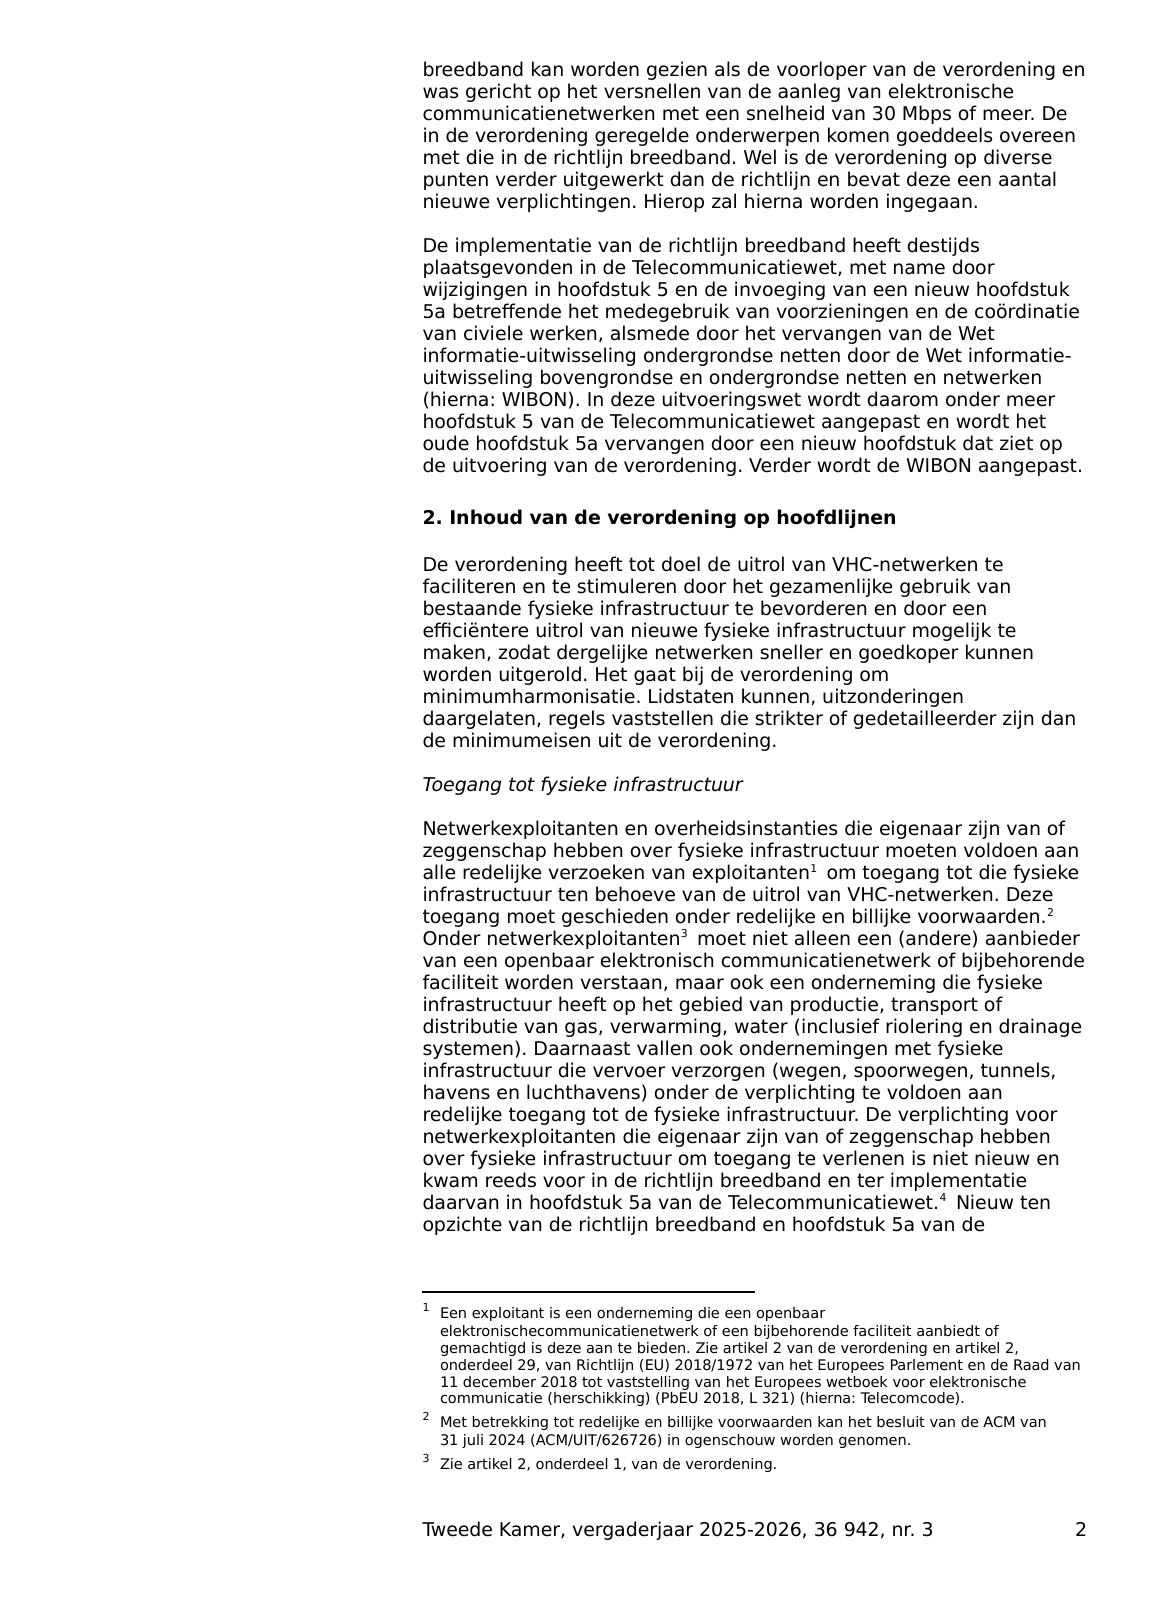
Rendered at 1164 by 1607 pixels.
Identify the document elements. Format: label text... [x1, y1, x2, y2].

text De verordening heeft tot doel de uitrol van VHC-netwerken te faciliteren en te stimuleren door het gezamenlijke gebruik van bestaande fysieke infrastructuur te bevorderen en door een efficiëntere uitrol van nieuwe fysieke infrastructuur mogelijk te maken, zodat dergelijke netwerken sneller en goedkoper kunnen worden uitgerold. Het gaat bij de verordening om minimumharmonisatie. Lidstaten kunnen, uitzonderingen daargelaten, regels vaststellen die strikter of gedetailleerder zijn dan de minimumeisen uit de verordening. [422, 554, 1087, 752]
text Netwerkexploitanten en overheidsinstanties die eigenaar zijn van of zeggenschap hebben over fysieke infrastructuur moeten voldoen aan alle redelijke verzoeken van exploitanten om toegang tot die fysieke infrastructuur ten behoeve van de uitrol van VHC-netwerken. Deze toegang moet geschieden onder redelijke en billijke voorwaarden. Onder netwerkexploitanten moet niet alleen een (andere) aanbieder van een openbaar elektronisch communicatienetwerk of bijbehorende faciliteit worden verstaan, maar ook een onderneming die fysieke infrastructuur heeft op het gebied van productie, transport of distributie van gas, verwarming, water (inclusief riolering en drainage systemen). Daarnaast vallen ook ondernemingen met fysieke infrastructuur die vervoer verzorgen (wegen, spoorwegen, tunnels, havens en luchthavens) onder de verplichting te voldoen aan redelijke toegang tot de fysieke infrastructuur. De verplichting voor netwerkexploitanten die eigenaar zijn van of zeggenschap hebben over fysieke infrastructuur om toegang te verlenen is niet nieuw en kwam reeds voor in de richtlijn breedband en ter implementatie daarvan in hoofdstuk 5a van de Telecommunicatiewet. Nieuw ten opzichte van de richtlijn breedband en hoofdstuk 5a van de [422, 818, 1087, 1236]
subtitle 2. Inhoud van de verordening op hoofdlijnen [422, 507, 1087, 529]
text Een exploitant is een onderneming die een openbaar elektronischecommunicatienetwerk of een bijbehorende faciliteit aanbiedt of gemachtigd is deze aan te bieden. Zie artikel 2 van de verordening en artikel 2, onderdeel 29, van Richtlijn (EU) 2018/1972 van het Europees Parlement en de Raad van 11 december 2018 tot vaststelling van het Europees wetboek voor elektronische communicatie (herschikking) (PbEU 2018, L 321) (hierna: Telecomcode). [422, 1301, 1087, 1407]
text Zie artikel 2, onderdeel 1, van de verordening. [422, 1452, 1087, 1474]
text Met betrekking tot redelijke en billijke voorwaarden kan het besluit van de ACM van 31 juli 2024 (ACM/UIT/626726) in ogenschouw worden genomen. [422, 1410, 1087, 1449]
text De implementatie van de richtlijn breedband heeft destijds plaatsgevonden in de Telecommunicatiewet, met name door wijzigingen in hoofdstuk 5 en de invoeging van een nieuw hoofdstuk 5a betreffende het medegebruik van voorzieningen en de coördinatie van civiele werken, alsmede door het vervangen van de Wet informatie-uitwisseling ondergrondse netten door de Wet informatie-uitwisseling bovengrondse en ondergrondse netten en netwerken (hierna: WIBON). In deze uitvoeringswet wordt daarom onder meer hoofdstuk 5 van de Telecommunicatiewet aangepast en wordt het oude hoofdstuk 5a vervangen door een nieuw hoofdstuk dat ziet op de uitvoering van de verordening. Verder wordt de WIBON aangepast. [422, 235, 1087, 477]
subtitle Toegang tot fysieke infrastructuur [422, 774, 1087, 796]
text breedband kan worden gezien als de voorloper van de verordening en was gericht op het versnellen van de aanleg van elektronische communicatienetwerken met een snelheid van 30 Mbps of meer. De in de verordening geregelde onderwerpen komen goeddeels overeen met die in de richtlijn breedband. Wel is de verordening op diverse punten verder uitgewerkt dan de richtlijn en bevat deze een aantal nieuwe verplichtingen. Hierop zal hierna worden ingegaan. [422, 59, 1087, 213]
